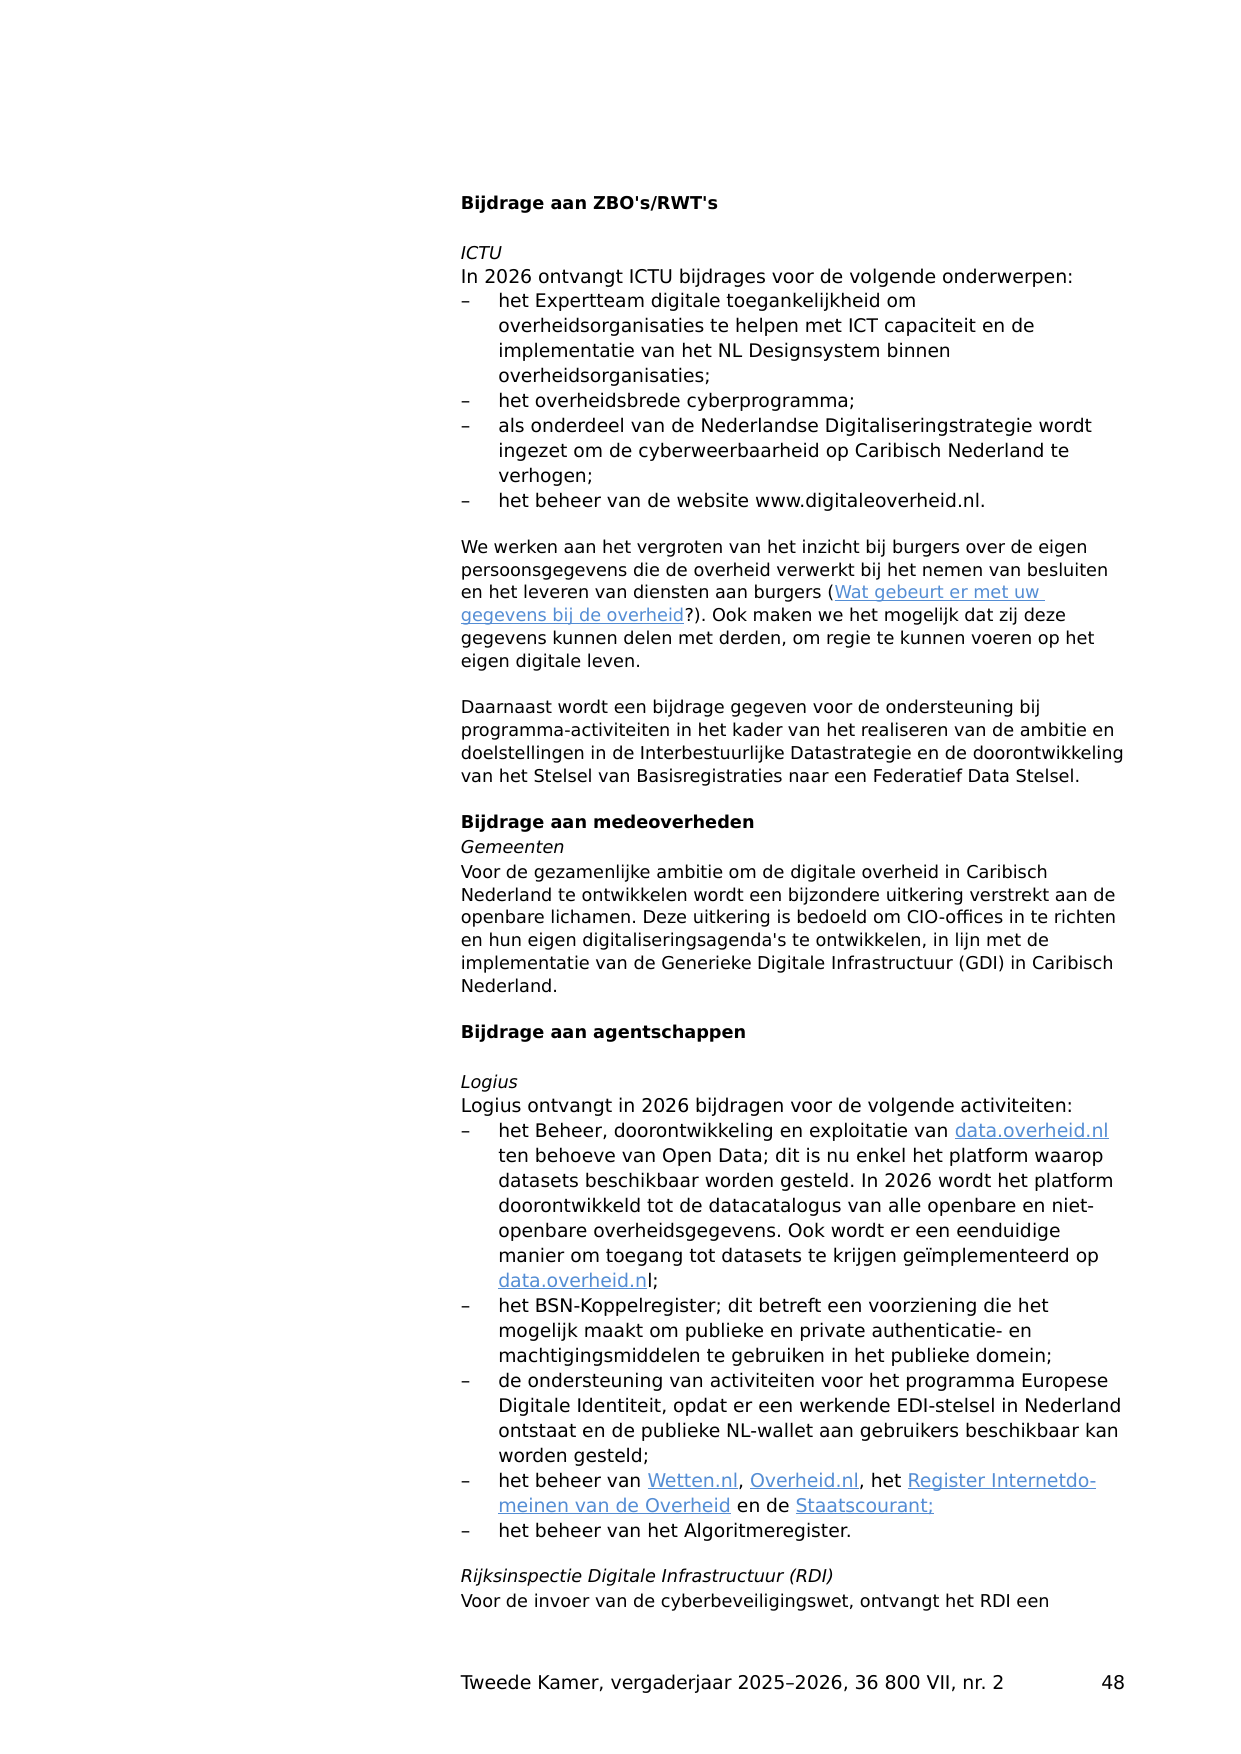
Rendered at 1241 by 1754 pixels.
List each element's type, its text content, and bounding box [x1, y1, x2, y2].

text In 2026 ontvangt ICTU bijdrages voor de volgende onderwerpen: [461, 266, 1125, 288]
list het beheer van het Algoritmeregister. [461, 1517, 1125, 1542]
text Bijdrage aan agentschappen [461, 1020, 1125, 1043]
list de ondersteuning van activiteiten voor het programma Europese Digitale Identiteit, opdat er een werkende EDI-stelsel in Nederland ontstaat en de publieke NL-wallet aan gebruikers beschikbaar kan worden gesteld; [461, 1367, 1125, 1467]
text Logius ontvangt in 2026 bĳdragen voor de volgende activiteiten: [461, 1095, 1125, 1117]
list het BSN-Koppelregister; dit betreft een voorziening die het mogelĳk maakt om publieke en private authenticatie- en machtigingsmiddelen te gebruiken in het publieke domein; [461, 1292, 1125, 1367]
text We werken aan het vergroten van het inzicht bij burgers over de eigen persoonsgegevens die de overheid verwerkt bij het nemen van besluiten en het leveren van diensten aan burgers (Wat gebeurt er met uw gegevens bij de overheid?). Ook maken we het mogelijk dat zij deze gegevens kunnen delen met derden, om regie te kunnen voeren op het eigen digitale leven. [461, 535, 1125, 672]
text Rijksinspectie Digitale Infrastructuur (RDI) [461, 1564, 1125, 1587]
text Daarnaast wordt een bijdrage gegeven voor de ondersteuning bĳ programma-activiteiten in het kader van het realiseren van de ambitie en doelstellingen in de Interbestuurlĳke Datastrategie en de doorontwikkeling van het Stelsel van Basisregistraties naar een Federatief Data Stelsel. [461, 695, 1125, 787]
text Voor de gezamenlĳke ambitie om de digitale overheid in Caribisch Nederland te ontwikkelen wordt een bĳzondere uitkering verstrekt aan de openbare lichamen. Deze uitkering is bedoeld om CIO-offices in te richten en hun eigen digitaliseringsagenda's te ontwikkelen, in lĳn met de implementatie van de Generieke Digitale Infrastructuur (GDI) in Caribisch Nederland. [461, 860, 1125, 997]
list als onderdeel van de Nederlandse Digitaliseringstrategie wordt ingezet om de cyberweerbaarheid op Caribisch Nederland te verhogen; [461, 413, 1125, 488]
text Bijdrage aan ZBO's/RWT's [461, 191, 1125, 214]
list het beheer van Wetten.nl, Overheid.nl, het Register Internetdo­meinen van de Overheid en de Staatscourant; [461, 1467, 1125, 1517]
text Bijdrage aan medeoverheden [461, 810, 1125, 833]
list het Beheer, doorontwikkeling en exploitatie van data.overheid.nl ten behoeve van Open Data; dit is nu enkel het platform waarop datasets beschikbaar worden gesteld. In 2026 wordt het platform doorontwikkeld tot de datacatalogus van alle openbare en niet-openbare overheidsgegevens. Ook wordt er een eenduidige manier om toegang tot datasets te krijgen geïmplementeerd op data.overheid.nl; [461, 1117, 1125, 1292]
text Voor de invoer van de cyberbeveiligingswet, ontvangt het RDI een [461, 1589, 1125, 1612]
list het Expertteam digitale toegankelijkheid om overheidsorganisaties te helpen met ICT capaciteit en de implementatie van het NL Designsystem binnen overheidsorganisaties; [461, 288, 1125, 388]
text Gemeenten [461, 835, 1125, 858]
text Logius [461, 1070, 1125, 1093]
list het overheidsbrede cyberprogramma; [461, 388, 1125, 413]
list het beheer van de website www.digitaleoverheid.nl. [461, 488, 1125, 513]
text ICTU [461, 241, 1125, 264]
